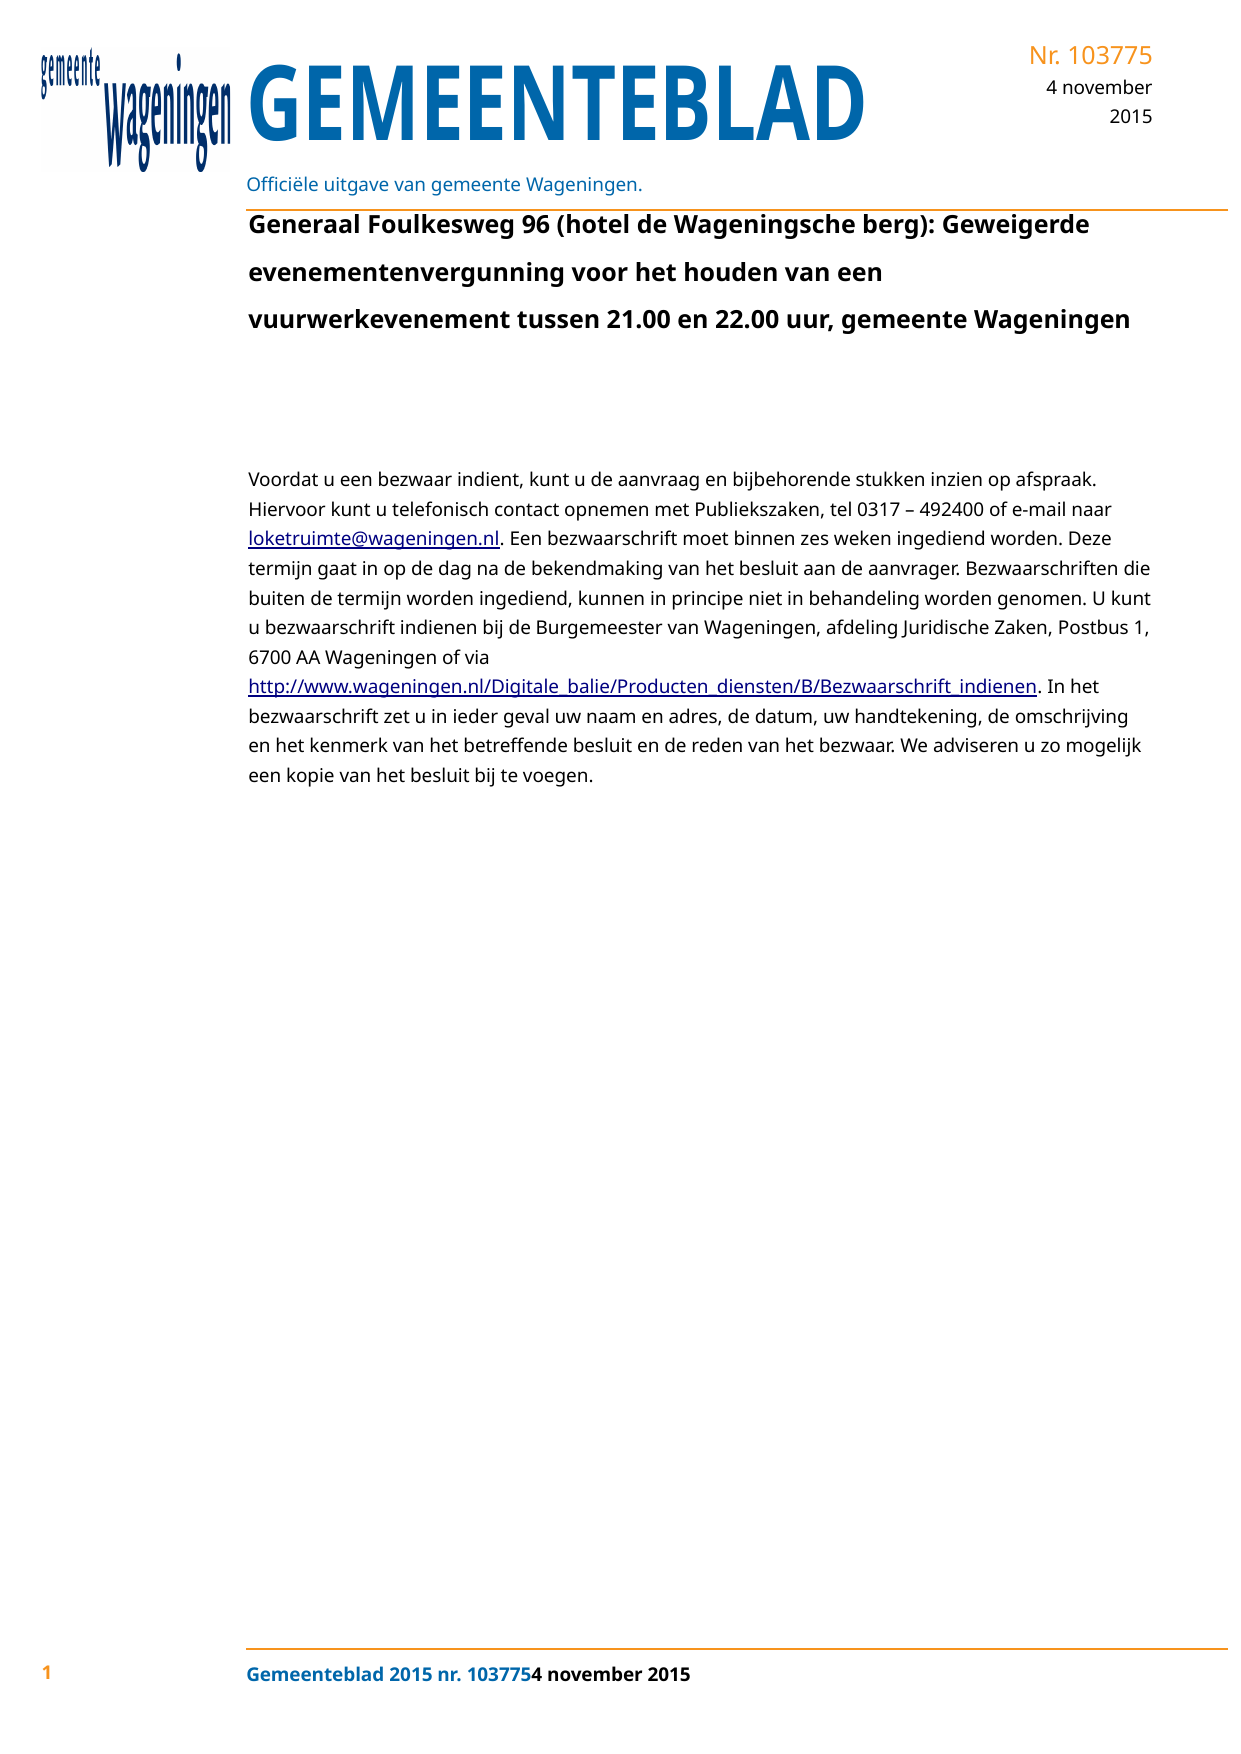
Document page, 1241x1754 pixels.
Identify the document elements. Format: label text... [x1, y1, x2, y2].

text Generaal Foulkesweg 96 (hotel de Wageningsche berg): Geweigerde evenementenvergunning voor het houden van een vuurwerkevenement tussen 21.00 en 22.00 uur, gemeente Wageningen [248, 211, 1152, 336]
picture [41, 47, 231, 172]
text Voordat u een bezwaar indient, kunt u de aanvraag en bijbehorende stukken inzien op afspraak. Hiervoor kunt u telefonisch contact opnemen met Publiekszaken, tel 0317 – 492400 of e-mail naar loketruimte@wageningen.nl. Een bezwaarschrift moet binnen zes weken ingediend worden. Deze termijn gaat in op de dag na de bekendmaking van het besluit aan de aanvrager. Bezwaarschriften die buiten de termijn worden ingediend, kunnen in principe niet in behandeling worden genomen. U kunt u bezwaarschrift indienen bij de Burgemeester van Wageningen, afdeling Juridische Zaken, Postbus 1, 6700 AA Wageningen of via http://www.wageningen.nl/Digitale_balie/Producten_diensten/B/Bezwaarschrift_indienen. In het bezwaarschrift zet u in ieder geval uw naam en adres, de datum, uw handtekening, de omschrijving en het kenmerk van het betreffende besluit en de reden van het bezwaar. We adviseren u zo mogelijk een kopie van het besluit bij te voegen. [248, 466, 1152, 788]
